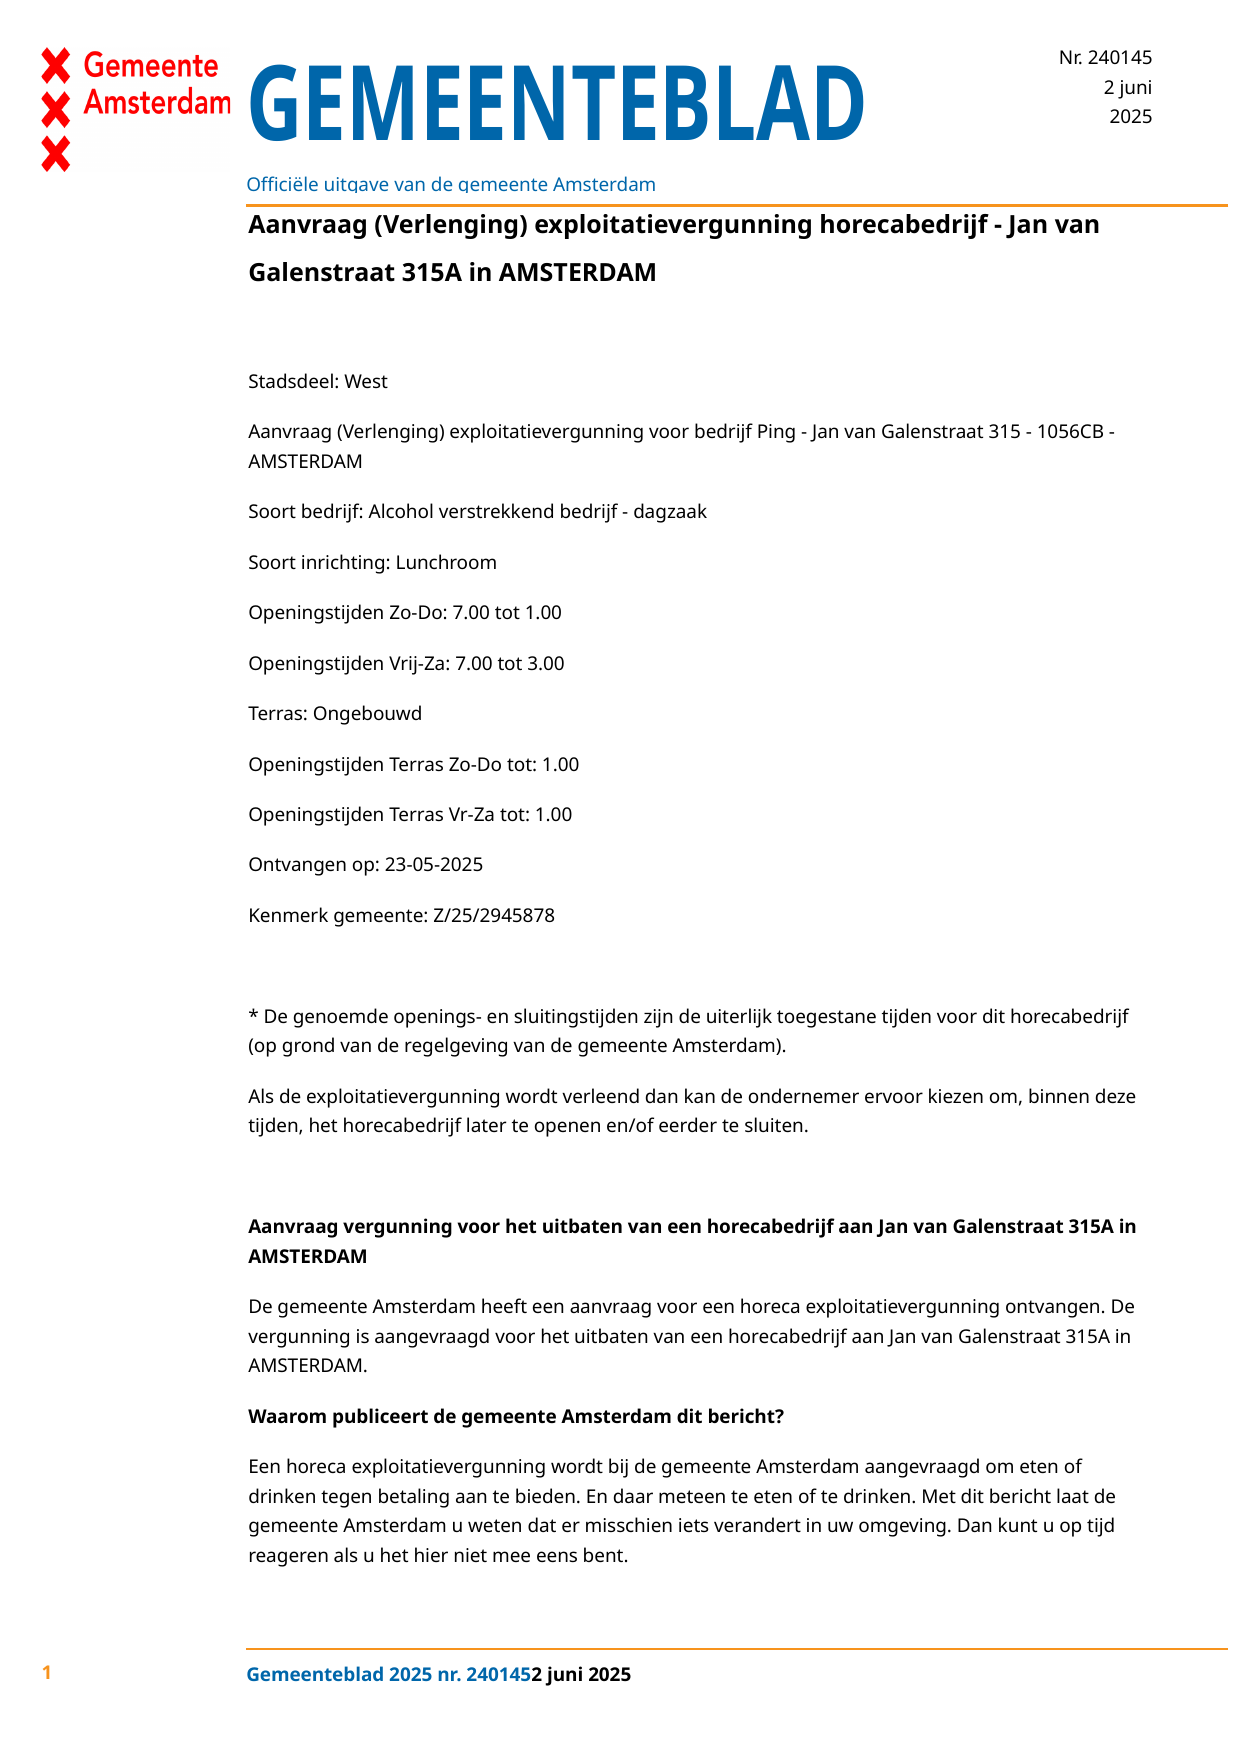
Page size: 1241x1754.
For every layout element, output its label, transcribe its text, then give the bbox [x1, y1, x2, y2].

text Soort bedrijf: Alcohol verstrekkend bedrijf - dagzaak [248, 499, 1152, 524]
text Aanvraag (Verlenging) exploitatievergunning horecabedrijf - Jan van Galenstraat 315A in AMSTERDAM [248, 207, 1152, 288]
text Aanvraag vergunning voor het uitbaten van een horecabedrijf aan Jan van Galenstraat 315A in AMSTERDAM [248, 1213, 1152, 1269]
text Openingstijden Vrij-Za: 7.00 tot 3.00 [248, 650, 1152, 676]
text Openingstijden Terras Vr-Za tot: 1.00 [248, 801, 1152, 827]
text Waarom publiceert de gemeente Amsterdam dit bericht? [248, 1403, 1152, 1429]
text Een horeca exploitatievergunning wordt bij de gemeente Amsterdam aangevraagd om eten of drinken tegen betaling aan te bieden. En daar meteen te eten of te drinken. Met dit bericht laat de gemeente Amsterdam u weten dat er misschien iets verandert in uw omgeving. Dan kunt u op tijd reageren als u het hier niet mee eens bent. [248, 1453, 1152, 1568]
text Aanvraag (Verlenging) exploitatievergunning voor bedrijf Ping - Jan van Galenstraat 315 - 1056CB - AMSTERDAM [248, 419, 1152, 474]
text Ontvangen op: 23-05-2025 [248, 852, 1152, 877]
picture [41, 47, 231, 172]
text Terras: Ongebouwd [248, 700, 1152, 726]
text Openingstijden Terras Zo-Do tot: 1.00 [248, 751, 1152, 777]
text Kenmerk gemeente: Z/25/2945878 [248, 902, 1152, 928]
text Openingstijden Zo-Do: 7.00 tot 1.00 [248, 599, 1152, 625]
text * De genoemde openings- en sluitingstijden zijn de uiterlijk toegestane tijden voor dit horecabedrijf (op grond van de regelgeving van de gemeente Amsterdam). [248, 1003, 1152, 1058]
text Stadsdeel: West [248, 368, 1152, 394]
text De gemeente Amsterdam heeft een aanvraag voor een horeca exploitatievergunning ontvangen. De vergunning is aangevraagd voor het uitbaten van een horecabedrijf aan Jan van Galenstraat 315A in AMSTERDAM. [248, 1293, 1152, 1378]
text Soort inrichting: Lunchroom [248, 549, 1152, 575]
text Als de exploitatievergunning wordt verleend dan kan de ondernemer ervoor kiezen om, binnen deze tijden, het horecabedrijf later te openen en/of eerder te sluiten. [248, 1083, 1152, 1138]
